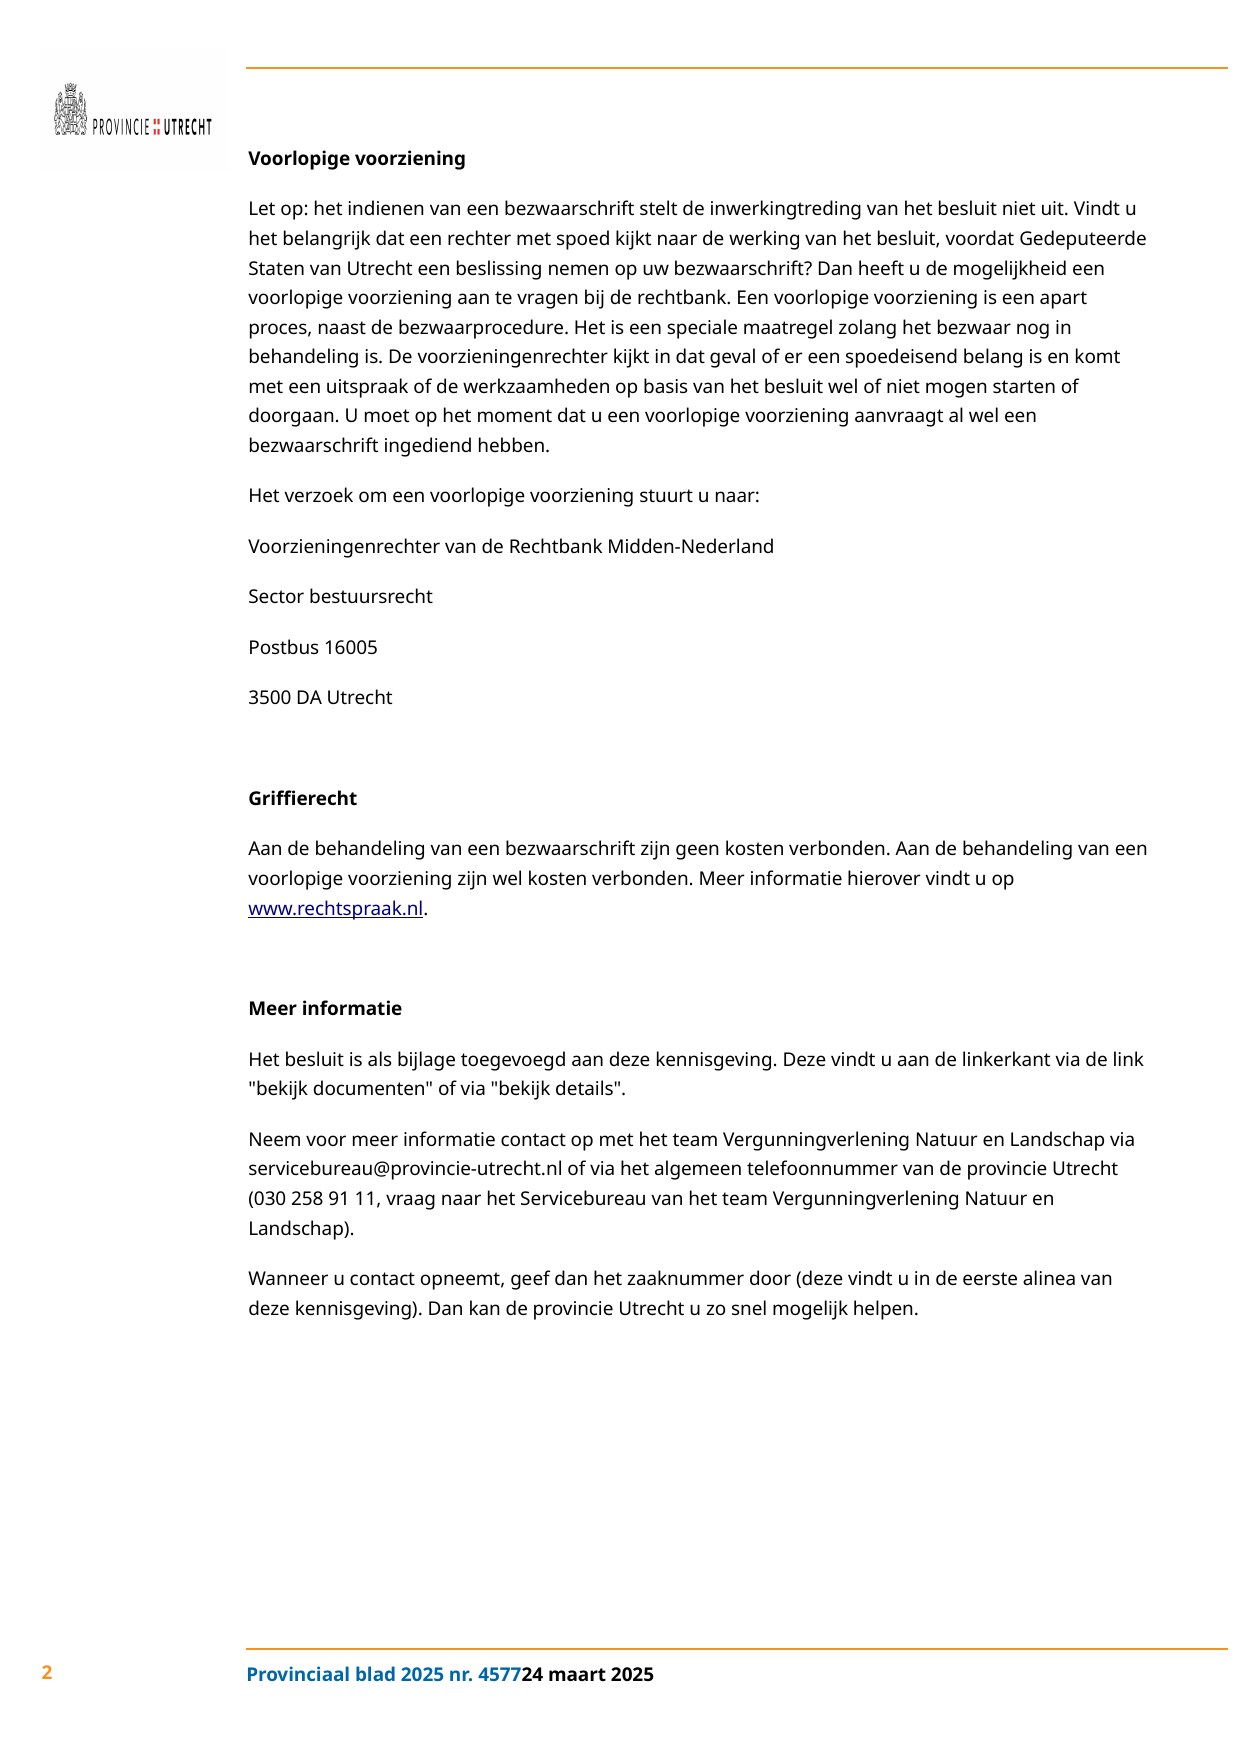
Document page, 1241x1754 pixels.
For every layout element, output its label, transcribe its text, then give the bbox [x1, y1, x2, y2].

text Het verzoek om een voorlopige voorziening stuurt u naar: [248, 483, 1152, 508]
picture [41, 47, 231, 172]
text Wanneer u contact opneemt, geef dan het zaaknummer door (deze vindt u in de eerste alinea van deze kennisgeving). Dan kan de provincie Utrecht u zo snel mogelijk helpen. [248, 1265, 1152, 1321]
text Het besluit is als bijlage toegevoegd aan deze kennisgeving. Deze vindt u aan de linkerkant via de link "bekijk documenten" of via "bekijk details". [248, 1046, 1152, 1101]
text Postbus 16005 [248, 634, 1152, 660]
text Let op: het indienen van een bezwaarschrift stelt de inwerkingtreding van het besluit niet uit. Vindt u het belangrijk dat een rechter met spoed kijkt naar de werking van het besluit, voordat Gedeputeerde Staten van Utrecht een beslissing nemen op uw bezwaarschrift? Dan heeft u de mogelijkheid een voorlopige voorziening aan te vragen bij de rechtbank. Een voorlopige voorziening is een apart proces, naast de bezwaarprocedure. Het is een speciale maatregel zolang het bezwaar nog in behandeling is. De voorzieningenrechter kijkt in dat geval of er een spoedeisend belang is en komt met een uitspraak of de werkzaamheden op basis van het besluit wel of niet mogen starten of doorgaan. U moet op het moment dat u een voorlopige voorziening aanvraagt al wel een bezwaarschrift ingediend hebben. [248, 196, 1152, 458]
text Neem voor meer informatie contact op met het team Vergunningverlening Natuur en Landschap via servicebureau@provincie-utrecht.nl of via het algemeen telefoonnummer van de provincie Utrecht (030 258 91 11, vraag naar het Servicebureau van het team Vergunningverlening Natuur en Landschap). [248, 1126, 1152, 1241]
text 3500 DA Utrecht [248, 684, 1152, 710]
text Voorzieningenrechter van de Rechtbank Midden-Nederland [248, 533, 1152, 559]
text Meer informatie [248, 996, 1152, 1021]
text Griffierecht [248, 785, 1152, 811]
text Sector bestuursrecht [248, 583, 1152, 609]
text Aan de behandeling van een bezwaarschrift zijn geen kosten verbonden. Aan de behandeling van een voorlopige voorziening zijn wel kosten verbonden. Meer informatie hierover vindt u op www.rechtspraak.nl. [248, 836, 1152, 921]
text Voorlopige voorziening [248, 145, 1152, 171]
